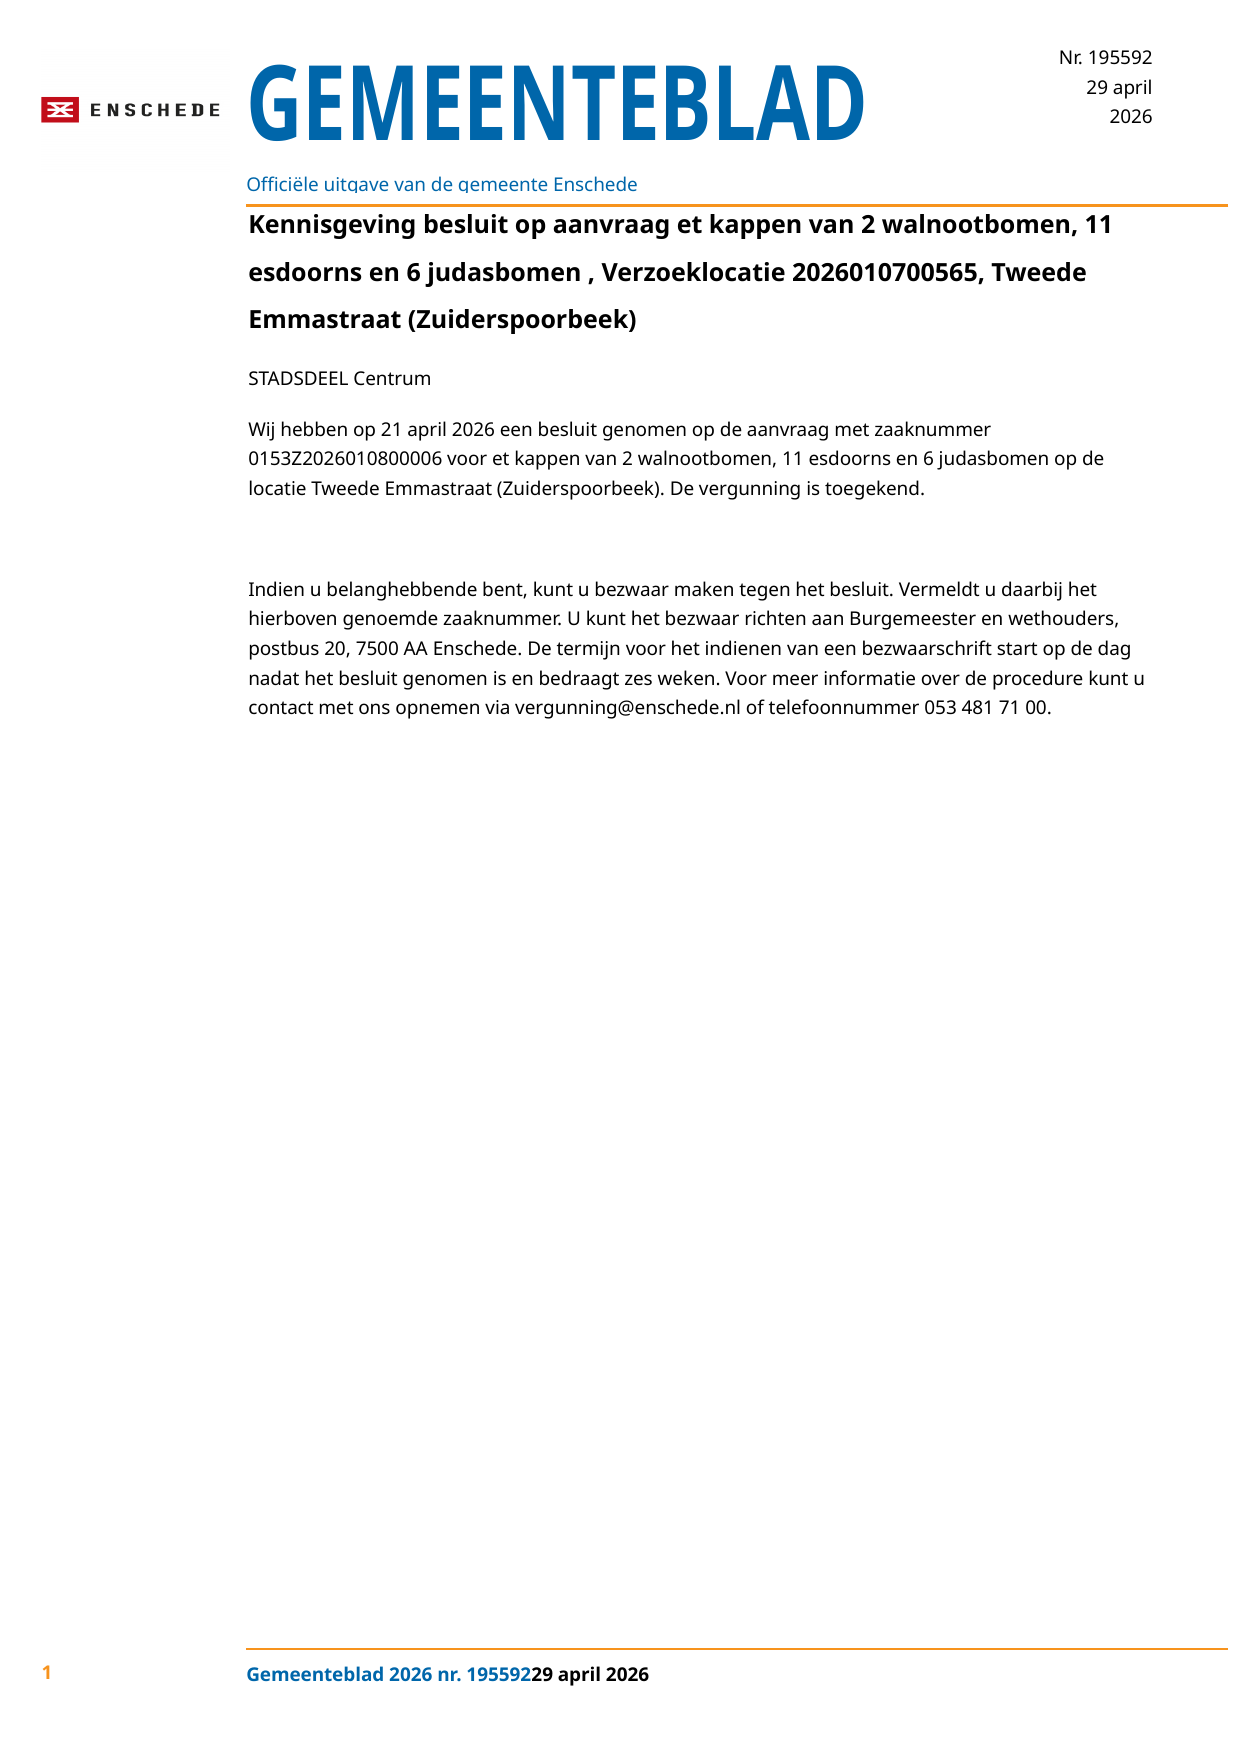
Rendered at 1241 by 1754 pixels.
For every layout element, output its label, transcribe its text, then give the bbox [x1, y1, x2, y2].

picture [41, 47, 231, 172]
text STADSDEEL Centrum [248, 366, 1152, 391]
text Indien u belanghebbende bent, kunt u bezwaar maken tegen het besluit. Vermeldt u daarbij het hierboven genoemde zaaknummer. U kunt het bezwaar richten aan Burgemeester en wethouders, postbus 20, 7500 AA Enschede. De termijn voor het indienen van een bezwaarschrift start op de dag nadat het besluit genomen is en bedraagt zes weken. Voor meer informatie over de procedure kunt u contact met ons opnemen via vergunning@enschede.nl of telefoonnummer 053 481 71 00. [248, 576, 1152, 720]
text Wij hebben op 21 april 2026 een besluit genomen op de aanvraag met zaaknummer 0153Z2026010800006 voor et kappen van 2 walnootbomen, 11 esdoorns en 6 judasbomen op de locatie Tweede Emmastraat (Zuiderspoorbeek). De vergunning is toegekend. [248, 416, 1152, 501]
text Kennisgeving besluit op aanvraag et kappen van 2 walnootbomen, 11 esdoorns en 6 judasbomen , Verzoeklocatie 2026010700565, Tweede Emmastraat (Zuiderspoorbeek) [248, 207, 1152, 336]
